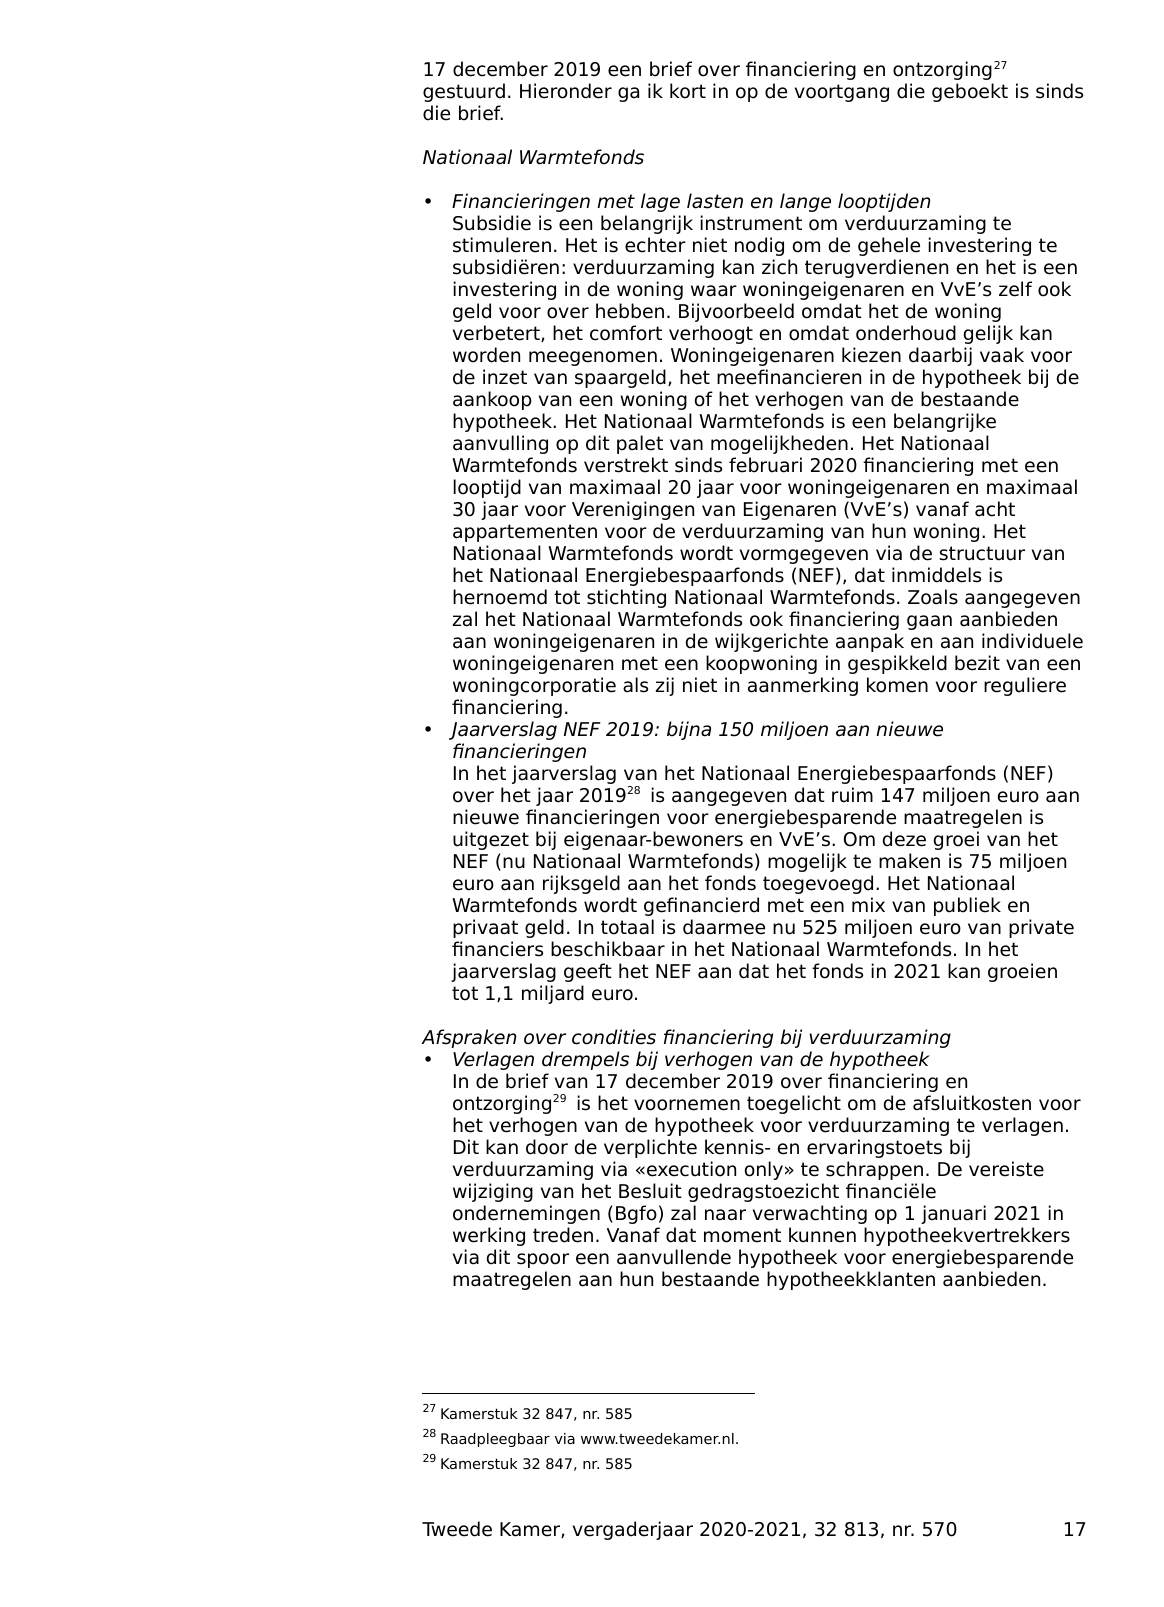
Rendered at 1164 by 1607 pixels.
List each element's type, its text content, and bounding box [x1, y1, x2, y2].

text 17 december 2019 een brief over financiering en ontzorging gestuurd. Hieronder ga ik kort in op de voortgang die geboekt is sinds die brief. [422, 59, 1087, 125]
subtitle Nationaal Warmtefonds [422, 147, 1087, 169]
text Kamerstuk 32 847, nr. 585 [422, 1402, 1087, 1424]
text • Jaarverslag NEF 2019: bijna 150 miljoen aan nieuwe financieringen [422, 719, 1087, 763]
text In de brief van 17 december 2019 over financiering en ontzorging is het voornemen toegelicht om de afsluitkosten voor het verhogen van de hypotheek voor verduurzaming te verlagen. Dit kan door de verplichte kennis- en ervaringstoets bij verduurzaming via «execution only» te schrappen. De vereiste wijziging van het Besluit gedragstoezicht financiële ondernemingen (Bgfo) zal naar verwachting op 1 januari 2021 in werking treden. Vanaf dat moment kunnen hypotheekvertrekkers via dit spoor een aanvullende hypotheek voor energiebesparende maatregelen aan hun bestaande hypotheekklanten aanbieden. [452, 1071, 1087, 1291]
text • Financieringen met lage lasten en lange looptijden [422, 191, 1087, 213]
subtitle Afspraken over condities financiering bij verduurzaming [422, 1027, 1087, 1049]
text Kamerstuk 32 847, nr. 585 [422, 1452, 1087, 1474]
text In het jaarverslag van het Nationaal Energiebespaarfonds (NEF) over het jaar 2019 is aangegeven dat ruim 147 miljoen euro aan nieuwe financieringen voor energiebesparende maatregelen is uitgezet bij eigenaar-bewoners en VvE’s. Om deze groei van het NEF (nu Nationaal Warmtefonds) mogelijk te maken is 75 miljoen euro aan rijksgeld aan het fonds toegevoegd. Het Nationaal Warmtefonds wordt gefinancierd met een mix van publiek en privaat geld. In totaal is daarmee nu 525 miljoen euro van private financiers beschikbaar in het Nationaal Warmtefonds. In het jaarverslag geeft het NEF aan dat het fonds in 2021 kan groeien tot 1,1 miljard euro. [452, 763, 1087, 1004]
text Subsidie is een belangrijk instrument om verduurzaming te stimuleren. Het is echter niet nodig om de gehele investering te subsidiëren: verduurzaming kan zich terugverdienen en het is een investering in de woning waar woningeigenaren en VvE’s zelf ook geld voor over hebben. Bijvoorbeeld omdat het de woning verbetert, het comfort verhoogt en omdat onderhoud gelijk kan worden meegenomen. Woningeigenaren kiezen daarbij vaak voor de inzet van spaargeld, het meefinancieren in de hypotheek bij de aankoop van een woning of het verhogen van de bestaande hypotheek. Het Nationaal Warmtefonds is een belangrijke aanvulling op dit palet van mogelijkheden. Het Nationaal Warmtefonds verstrekt sinds februari 2020 financiering met een looptijd van maximaal 20 jaar voor woningeigenaren en maximaal 30 jaar voor Verenigingen van Eigenaren (VvE’s) vanaf acht appartementen voor de verduurzaming van hun woning. Het Nationaal Warmtefonds wordt vormgegeven via de structuur van het Nationaal Energiebespaarfonds (NEF), dat inmiddels is hernoemd tot stichting Nationaal Warmtefonds. Zoals aangegeven zal het Nationaal Warmtefonds ook financiering gaan aanbieden aan woningeigenaren in de wijkgerichte aanpak en aan individuele woningeigenaren met een koopwoning in gespikkeld bezit van een woningcorporatie als zij niet in aanmerking komen voor reguliere financiering. [452, 213, 1087, 719]
text Raadpleegbaar via www.tweedekamer.nl. [422, 1427, 1087, 1449]
text • Verlagen drempels bij verhogen van de hypotheek [422, 1049, 1087, 1071]
